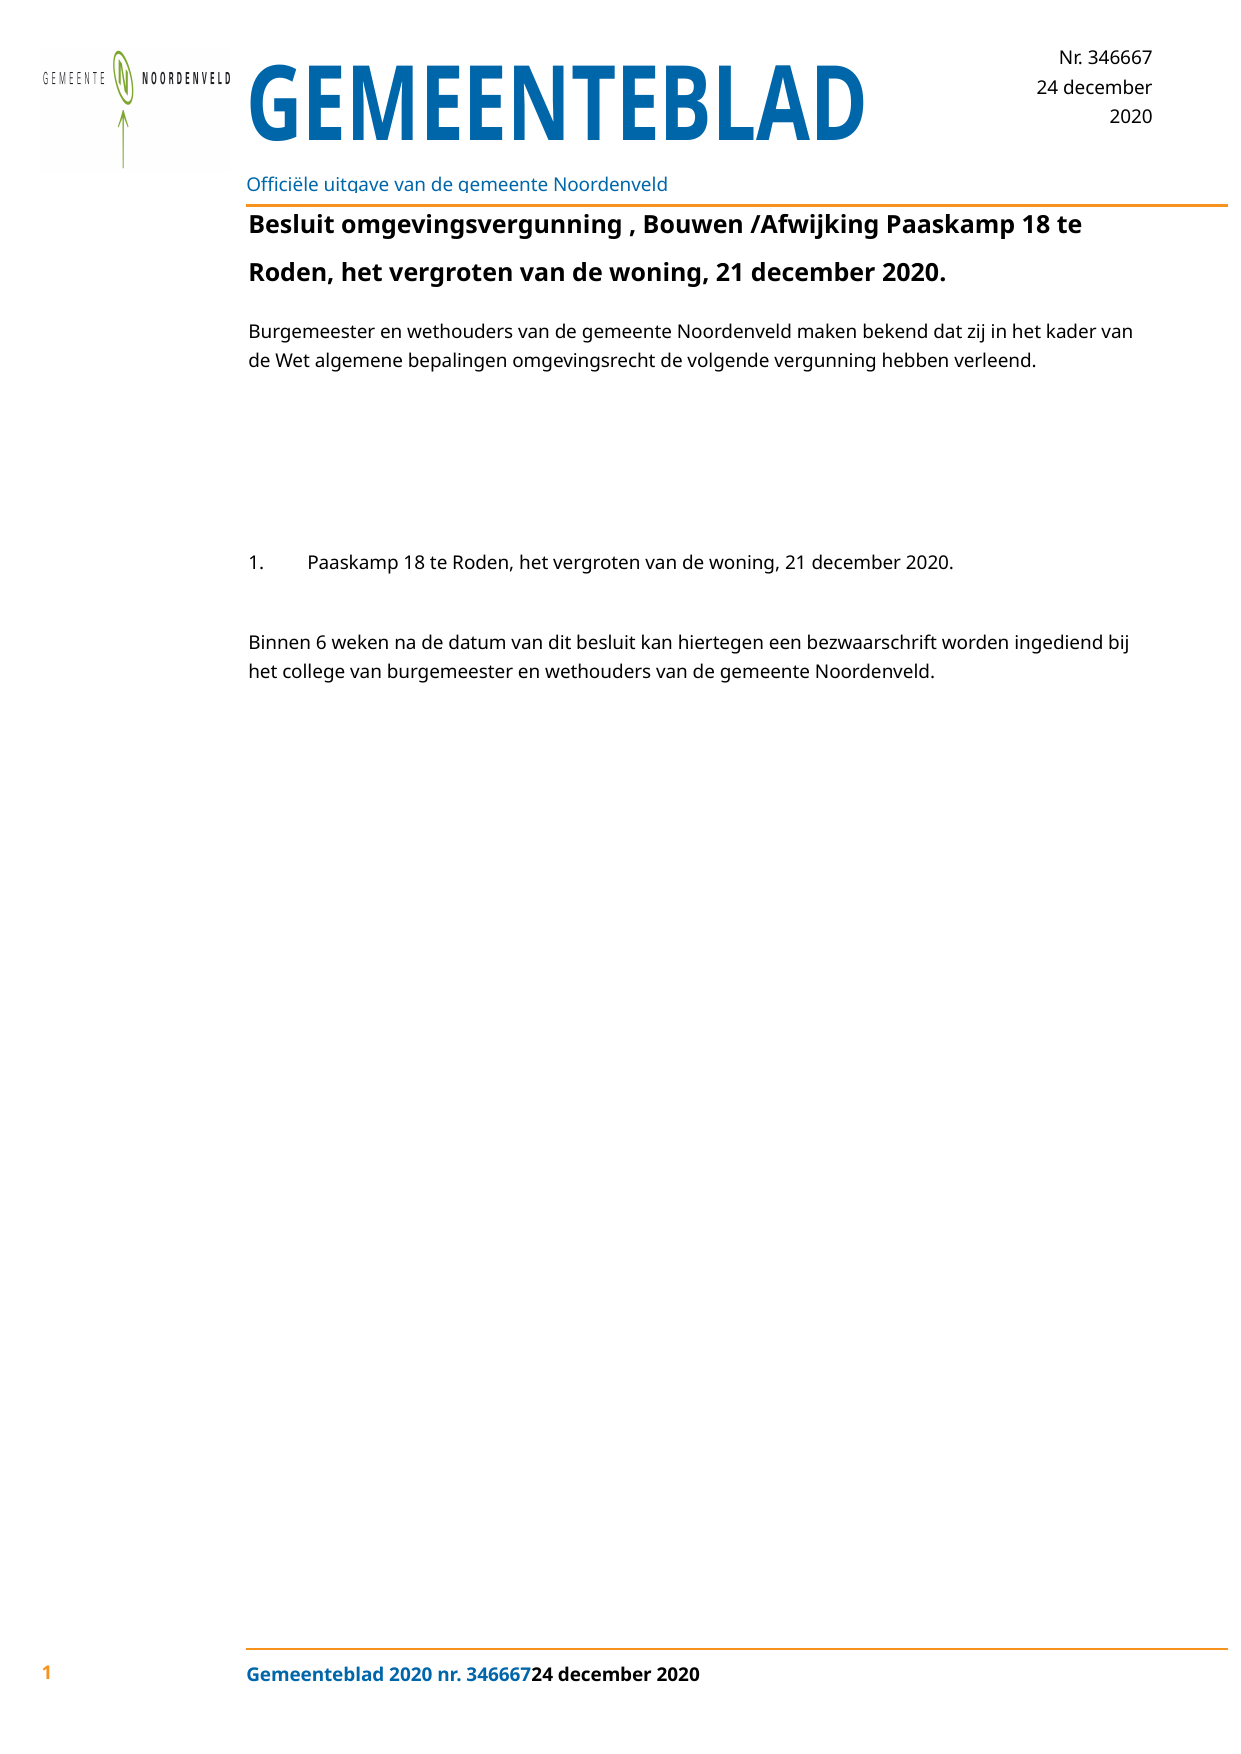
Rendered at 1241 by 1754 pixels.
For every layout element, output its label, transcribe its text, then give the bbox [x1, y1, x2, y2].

text Burgemeester en wethouders van de gemeente Noordenveld maken bekend dat zij in het kader van de Wet algemene bepalingen omgevingsrecht de volgende vergunning hebben verleend. [248, 318, 1152, 373]
text Besluit omgevingsvergunning , Bouwen /Afwijking Paaskamp 18 te Roden, het vergroten van de woning, 21 december 2020. [248, 207, 1152, 288]
list Paaskamp 18 te Roden, het vergroten van de woning, 21 december 2020. [248, 549, 1152, 575]
picture [41, 47, 231, 172]
text Binnen 6 weken na de datum van dit besluit kan hiertegen een bezwaarschrift worden ingediend bij het college van burgemeester en wethouders van de gemeente Noordenveld. [248, 629, 1152, 684]
